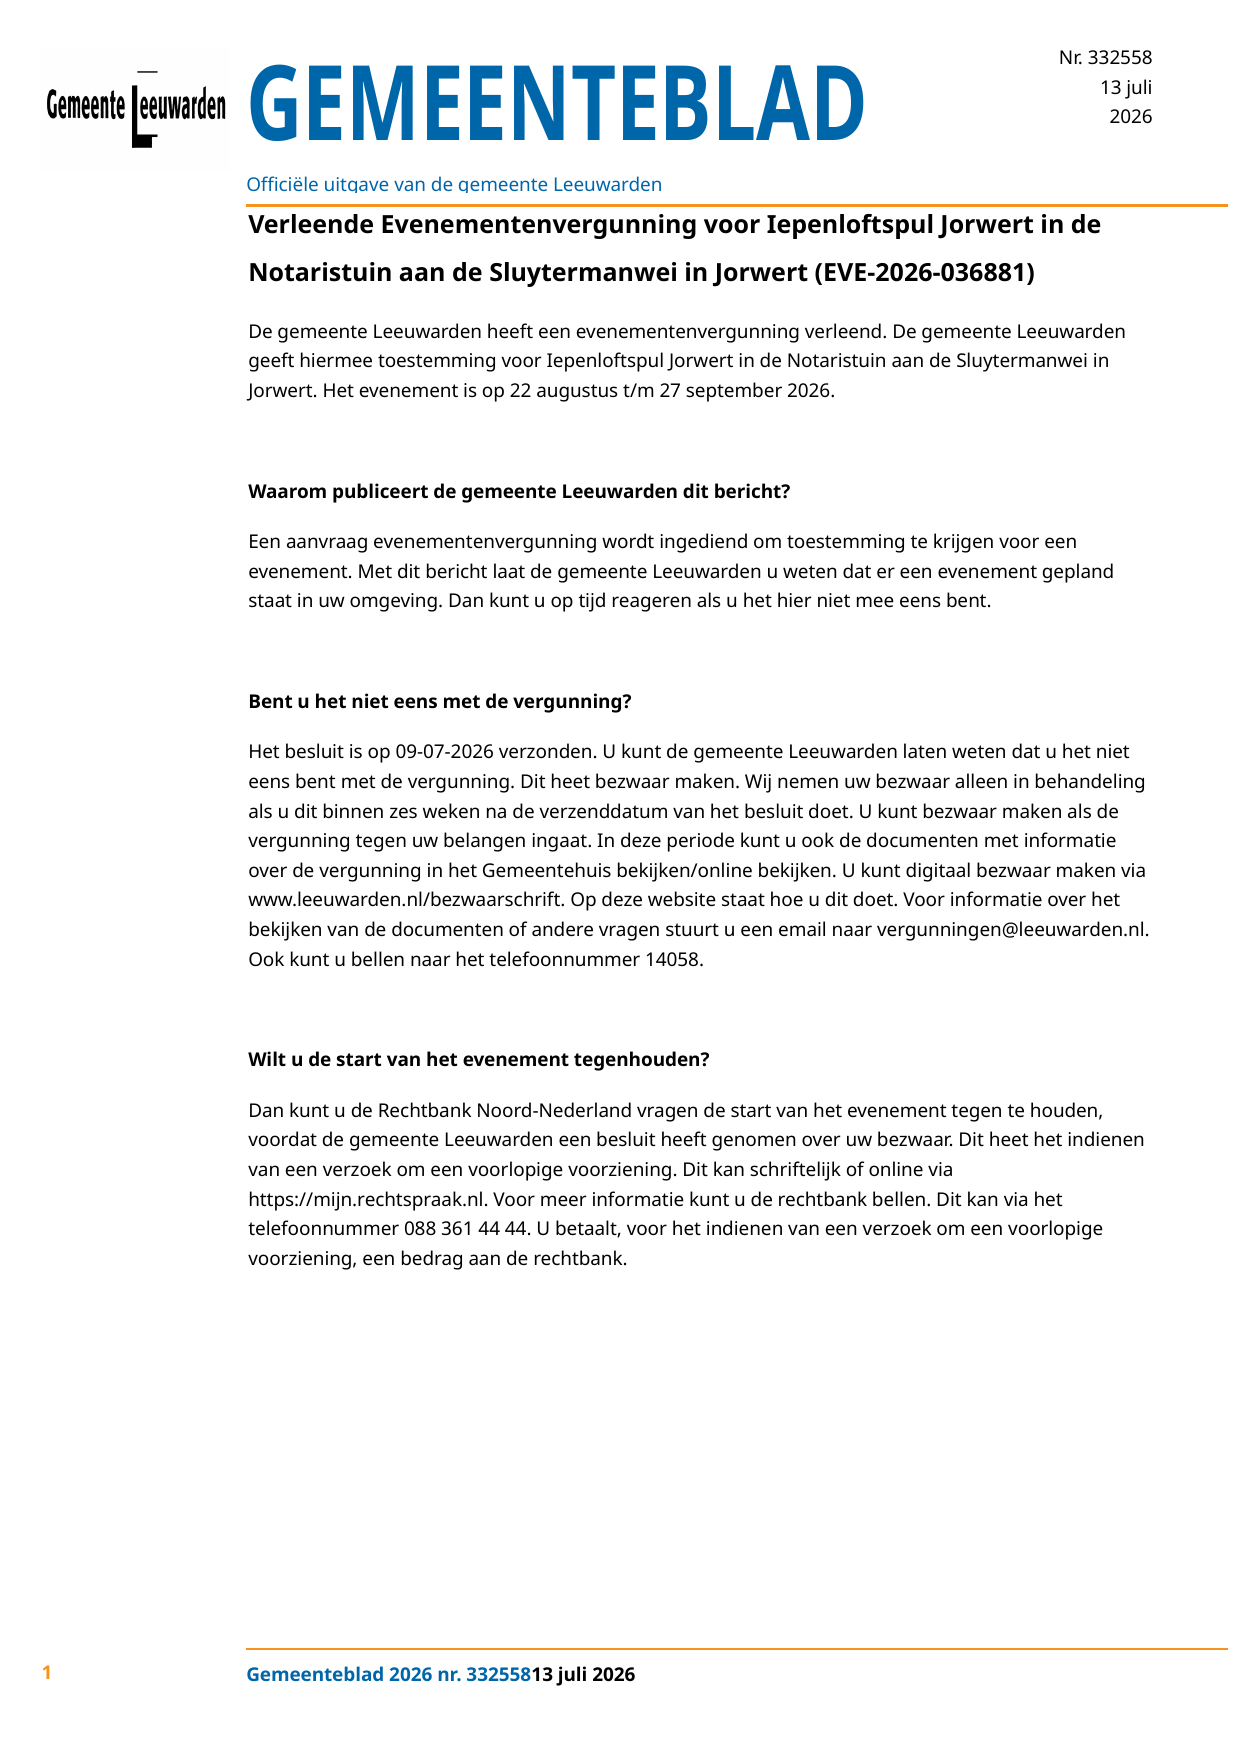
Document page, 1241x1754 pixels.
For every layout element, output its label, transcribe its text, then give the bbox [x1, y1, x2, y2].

text Dan kunt u de Rechtbank Noord-Nederland vragen de start van het evenement tegen te houden, voordat de gemeente Leeuwarden een besluit heeft genomen over uw bezwaar. Dit heet het indienen van een verzoek om een voorlopige voorziening. Dit kan schriftelijk of online via https://mijn.rechtspraak.nl. Voor meer informatie kunt u de rechtbank bellen. Dit kan via het telefoonnummer 088 361 44 44. U betaalt, voor het indienen van een verzoek om een voorlopige voorziening, een bedrag aan de rechtbank. [248, 1097, 1152, 1271]
picture [41, 47, 231, 172]
text De gemeente Leeuwarden heeft een evenementenvergunning verleend. De gemeente Leeuwarden geeft hiermee toestemming voor Iepenloftspul Jorwert in de Notaristuin aan de Sluytermanwei in Jorwert. Het evenement is op 22 augustus t/m 27 september 2026. [248, 318, 1152, 403]
text Het besluit is op 09-07-2026 verzonden. U kunt de gemeente Leeuwarden laten weten dat u het niet eens bent met de vergunning. Dit heet bezwaar maken. Wij nemen uw bezwaar alleen in behandeling als u dit binnen zes weken na de verzenddatum van het besluit doet. U kunt bezwaar maken als de vergunning tegen uw belangen ingaat. In deze periode kunt u ook de documenten met informatie over de vergunning in het Gemeentehuis bekijken/online bekijken. U kunt digitaal bezwaar maken via www.leeuwarden.nl/bezwaarschrift. Op deze website staat hoe u dit doet. Voor informatie over het bekijken van de documenten of andere vragen stuurt u een email naar vergunningen@leeuwarden.nl. Ook kunt u bellen naar het telefoonnummer 14058. [248, 739, 1152, 972]
text Bent u het niet eens met de vergunning? [248, 688, 1152, 714]
text Een aanvraag evenementenvergunning wordt ingediend om toestemming te krijgen voor een evenement. Met dit bericht laat de gemeente Leeuwarden u weten dat er een evenement gepland staat in uw omgeving. Dan kunt u op tijd reageren als u het hier niet mee eens bent. [248, 528, 1152, 613]
text Waarom publiceert de gemeente Leeuwarden dit bericht? [248, 478, 1152, 504]
text Wilt u de start van het evenement tegenhouden? [248, 1047, 1152, 1072]
text Verleende Evenementenvergunning voor Iepenloftspul Jorwert in de Notaristuin aan de Sluytermanwei in Jorwert (EVE-2026-036881) [248, 207, 1152, 288]
